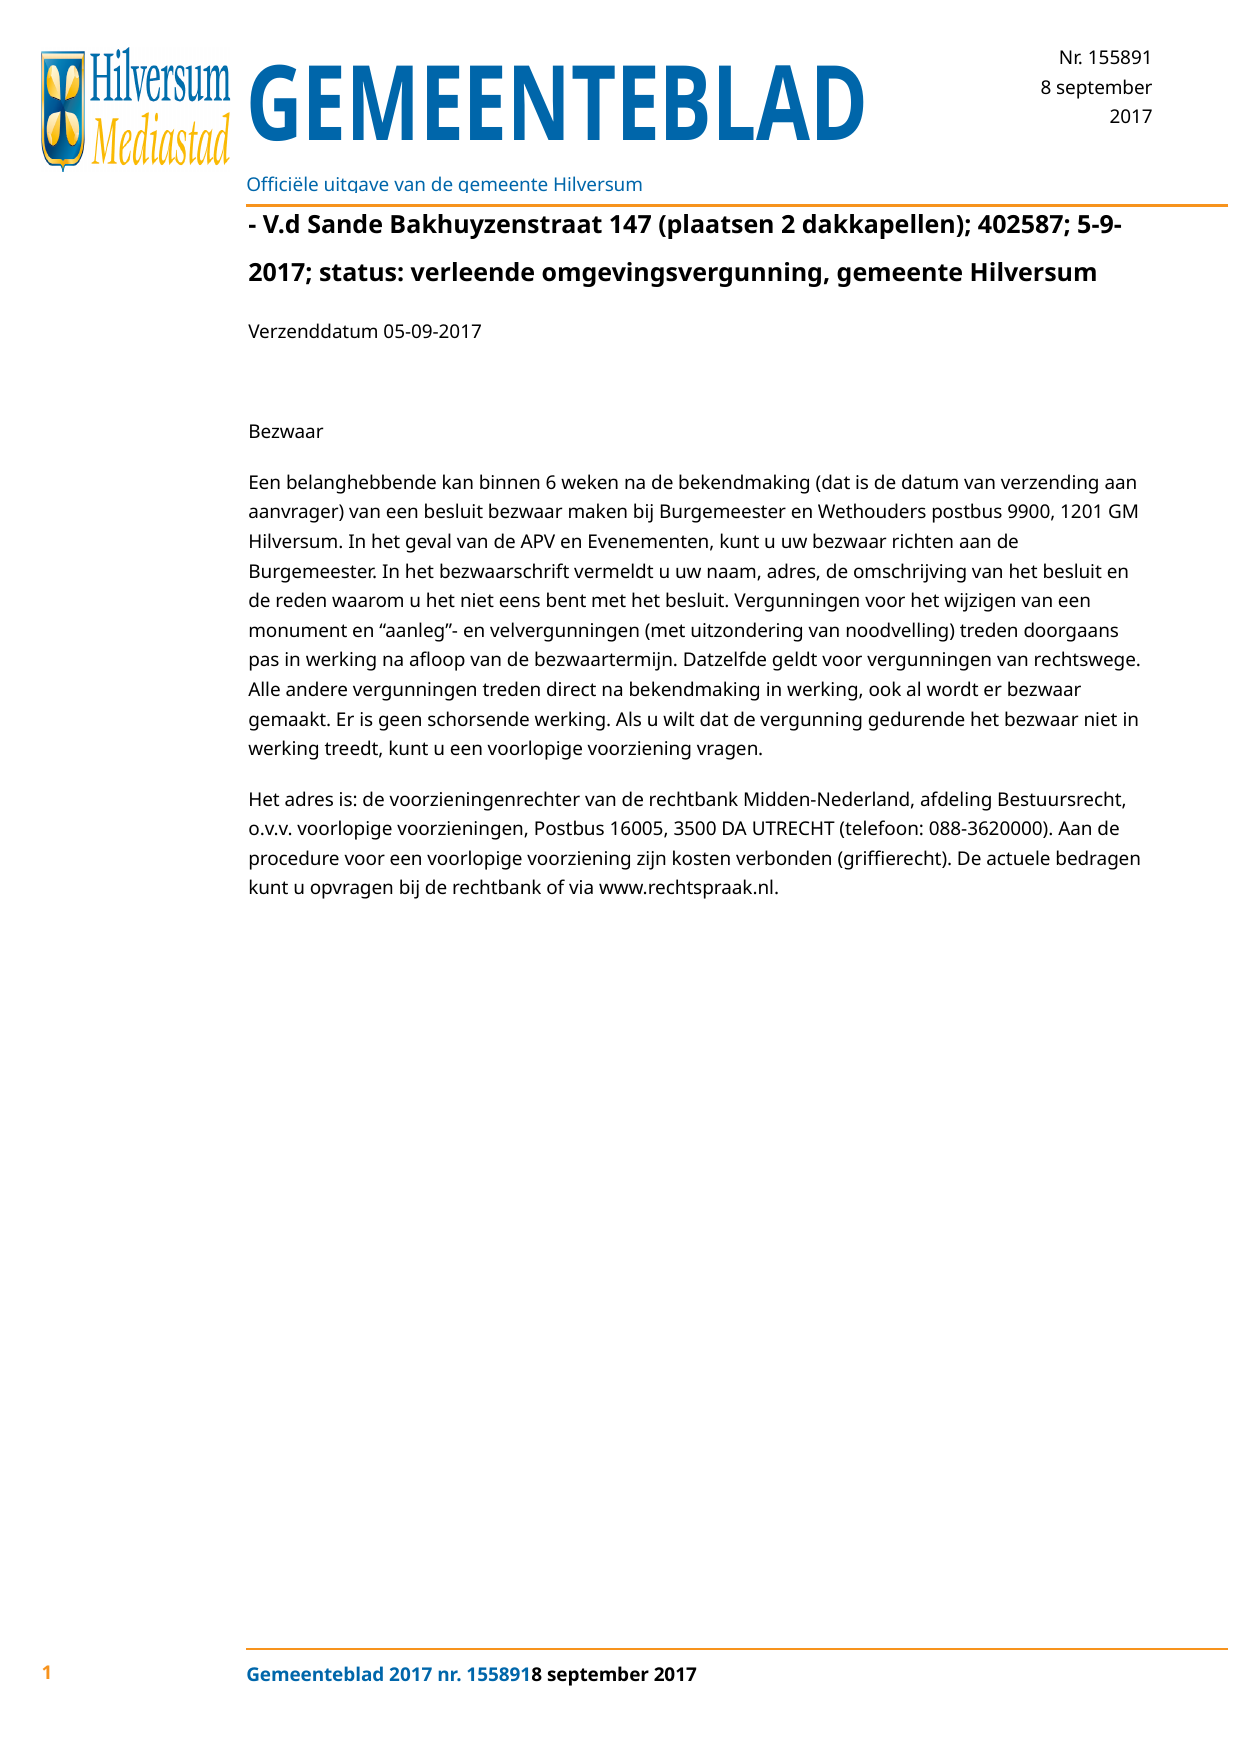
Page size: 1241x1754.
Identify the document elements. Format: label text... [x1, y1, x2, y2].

text Een belanghebbende kan binnen 6 weken na de bekendmaking (dat is de datum van verzending aan aanvrager) van een besluit bezwaar maken bij Burgemeester en Wethouders postbus 9900, 1201 GM Hilversum. In het geval van de APV en Evenementen, kunt u uw bezwaar richten aan de Burgemeester. In het bezwaarschrift vermeldt u uw naam, adres, de omschrijving van het besluit en de reden waarom u het niet eens bent met het besluit. Vergunningen voor het wijzigen van een monument en “aanleg”- en velvergunningen (met uitzondering van noodvelling) treden doorgaans pas in werking na afloop van de bezwaartermijn. Datzelfde geldt voor vergunningen van rechtswege. Alle andere vergunningen treden direct na bekendmaking in werking, ook al wordt er bezwaar gemaakt. Er is geen schorsende werking. Als u wilt dat de vergunning gedurende het bezwaar niet in werking treedt, kunt u een voorlopige voorziening vragen. [248, 469, 1152, 761]
text - V.d Sande Bakhuyzenstraat 147 (plaatsen 2 dakkapellen); 402587; 5-9-2017; status: verleende omgevingsvergunning, gemeente Hilversum [248, 207, 1152, 288]
picture [41, 47, 231, 172]
text Het adres is: de voorzieningenrechter van de rechtbank Midden-Nederland, afdeling Bestuursrecht, o.v.v. voorlopige voorzieningen, Postbus 16005, 3500 DA UTRECHT (telefoon: 088-3620000). Aan de procedure voor een voorlopige voorziening zijn kosten verbonden (griffierecht). De actuele bedragen kunt u opvragen bij de rechtbank of via www.rechtspraak.nl. [248, 786, 1152, 900]
text Bezwaar [248, 419, 1152, 444]
text Verzenddatum 05-09-2017 [248, 318, 1152, 344]
